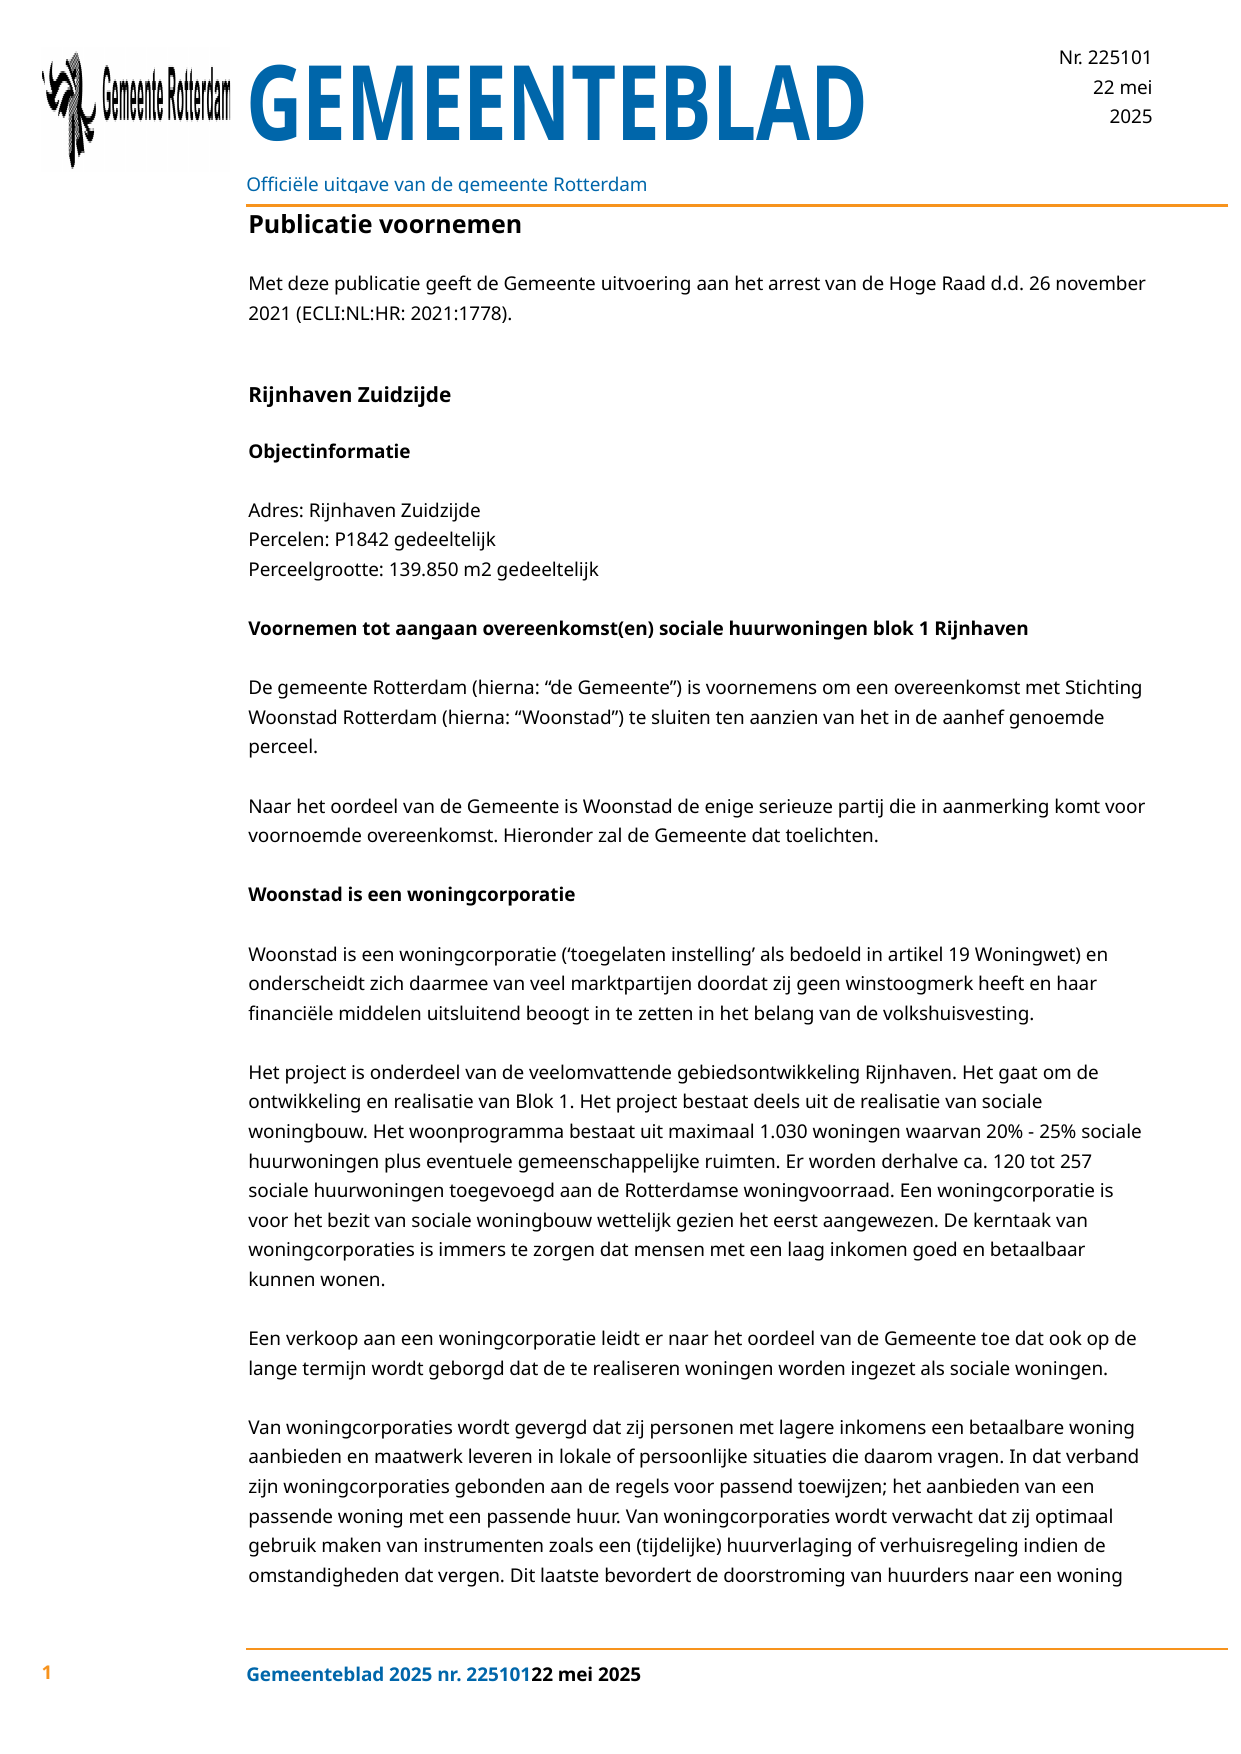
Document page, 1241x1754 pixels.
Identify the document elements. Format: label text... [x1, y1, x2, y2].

text Publicatie voornemen [248, 207, 1152, 241]
picture [41, 47, 231, 172]
text Het project is onderdeel van de veelomvattende gebiedsontwikkeling Rijnhaven. Het gaat om de ontwikkeling en realisatie van Blok 1. Het project bestaat deels uit de realisatie van sociale woningbouw. Het woonprogramma bestaat uit maximaal 1.030 woningen waarvan 20% - 25% sociale huurwoningen plus eventuele gemeenschappelijke ruimten. Er worden derhalve ca. 120 tot 257 sociale huurwoningen toegevoegd aan de Rotterdamse woningvoorraad. Een woningcorporatie is voor het bezit van sociale woningbouw wettelijk gezien het eerst aangewezen. De kerntaak van woningcorporaties is immers te zorgen dat mensen met een laag inkomen goed en betaalbaar kunnen wonen. [248, 1059, 1152, 1292]
text Objectinformatie [248, 438, 1152, 464]
text Woonstad is een woningcorporatie [248, 882, 1152, 907]
text Met deze publicatie geeft de Gemeente uitvoering aan het arrest van de Hoge Raad d.d. 26 november 2021 (ECLI:NL:HR: 2021:1778). [248, 270, 1152, 326]
text Percelen: P1842 gedeeltelijk [248, 527, 1152, 552]
text Woonstad is een woningcorporatie (‘toegelaten instelling’ als bedoeld in artikel 19 Woningwet) en onderscheidt zich daarmee van veel marktpartijen doordat zij geen winstoogmerk heeft en haar financiële middelen uitsluitend beoogt in te zetten in het belang van de volkshuisvesting. [248, 941, 1152, 1026]
text Van woningcorporaties wordt gevergd dat zij personen met lagere inkomens een betaalbare woning aanbieden en maatwerk leveren in lokale of persoonlijke situaties die daarom vragen. In dat verband zijn woningcorporaties gebonden aan de regels voor passend toewijzen; het aanbieden van een passende woning met een passende huur. Van woningcorporaties wordt verwacht dat zij optimaal gebruik maken van instrumenten zoals een (tijdelijke) huurverlaging of verhuisregeling indien de omstandigheden dat vergen. Dit laatste bevordert de doorstroming van huurders naar een woning [248, 1414, 1152, 1588]
text Voornemen tot aangaan overeenkomst(en) sociale huurwoningen blok 1 Rijnhaven [248, 615, 1152, 641]
text Rijnhaven Zuidzijde [248, 380, 1152, 408]
text Naar het oordeel van de Gemeente is Woonstad de enige serieuze partij die in aanmerking komt voor voornoemde overeenkomst. Hieronder zal de Gemeente dat toelichten. [248, 793, 1152, 848]
text Adres: Rijnhaven Zuidzijde [248, 497, 1152, 523]
text Een verkoop aan een woningcorporatie leidt er naar het oordeel van de Gemeente toe dat ook op de lange termijn wordt geborgd dat de te realiseren woningen worden ingezet als sociale woningen. [248, 1325, 1152, 1381]
text De gemeente Rotterdam (hierna: “de Gemeente”) is voornemens om een overeenkomst met Stichting Woonstad Rotterdam (hierna: “Woonstad”) te sluiten ten aanzien van het in de aanhef genoemde perceel. [248, 674, 1152, 759]
text Perceelgrootte: 139.850 m2 gedeeltelijk [248, 556, 1152, 582]
